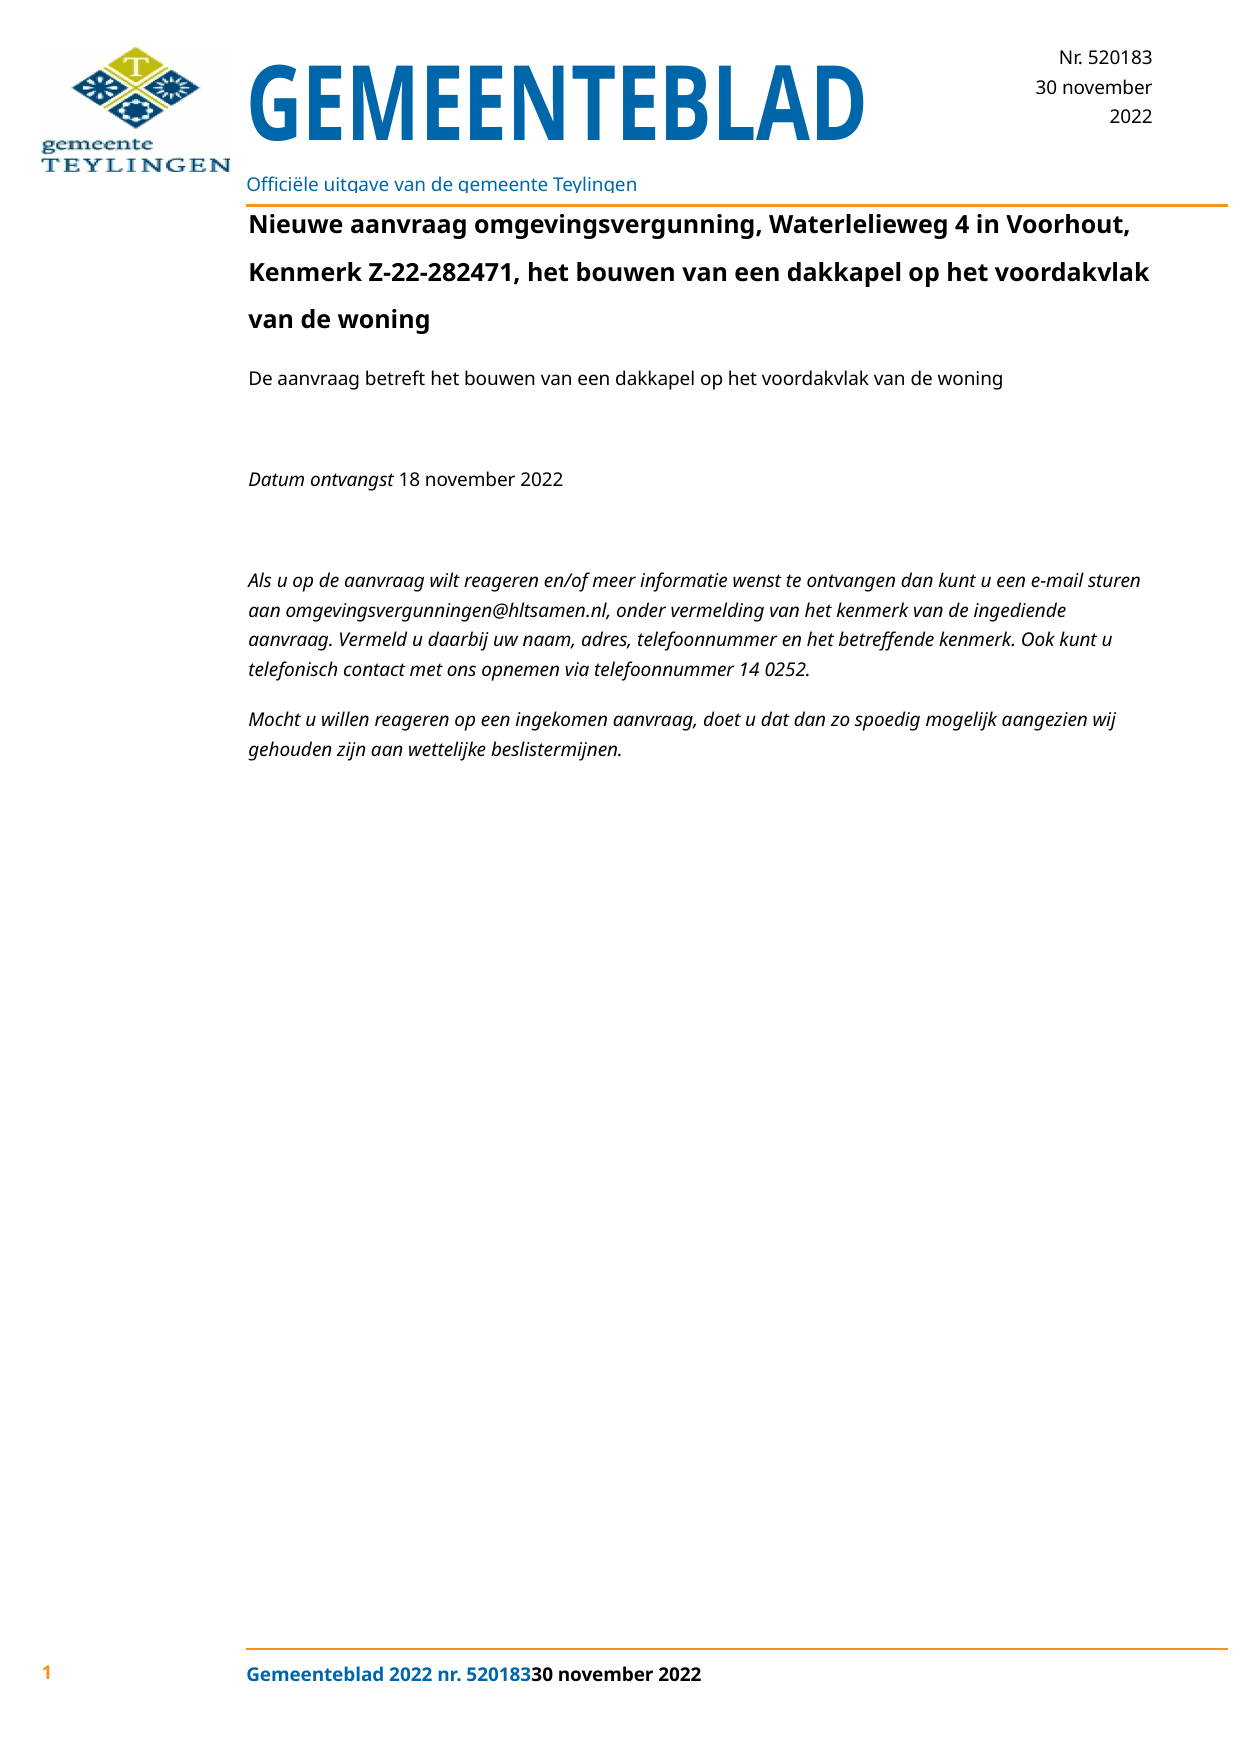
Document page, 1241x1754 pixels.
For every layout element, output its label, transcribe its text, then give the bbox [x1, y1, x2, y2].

text Nieuwe aanvraag omgevingsvergunning, Waterlelieweg 4 in Voorhout, Kenmerk Z-22-282471, het bouwen van een dakkapel op het voordakvlak van de woning [248, 207, 1152, 336]
text Als u op de aanvraag wilt reageren en/of meer informatie wenst te ontvangen dan kunt u een e-mail sturen aan omgevingsvergunningen@hltsamen.nl, onder vermelding van het kenmerk van de ingediende aanvraag. Vermeld u daarbij uw naam, adres, telefoonnummer en het betreffende kenmerk. Ook kunt u telefonisch contact met ons opnemen via telefoonnummer 14 0252. [248, 567, 1152, 682]
picture [41, 47, 231, 172]
text Datum ontvangst 18 november 2022 [248, 466, 1152, 492]
text Mocht u willen reageren op een ingekomen aanvraag, doet u dat dan zo spoedig mogelijk aangezien wij gehouden zijn aan wettelijke beslistermijnen. [248, 706, 1152, 762]
text De aanvraag betreft het bouwen van een dakkapel op het voordakvlak van de woning [248, 366, 1152, 391]
